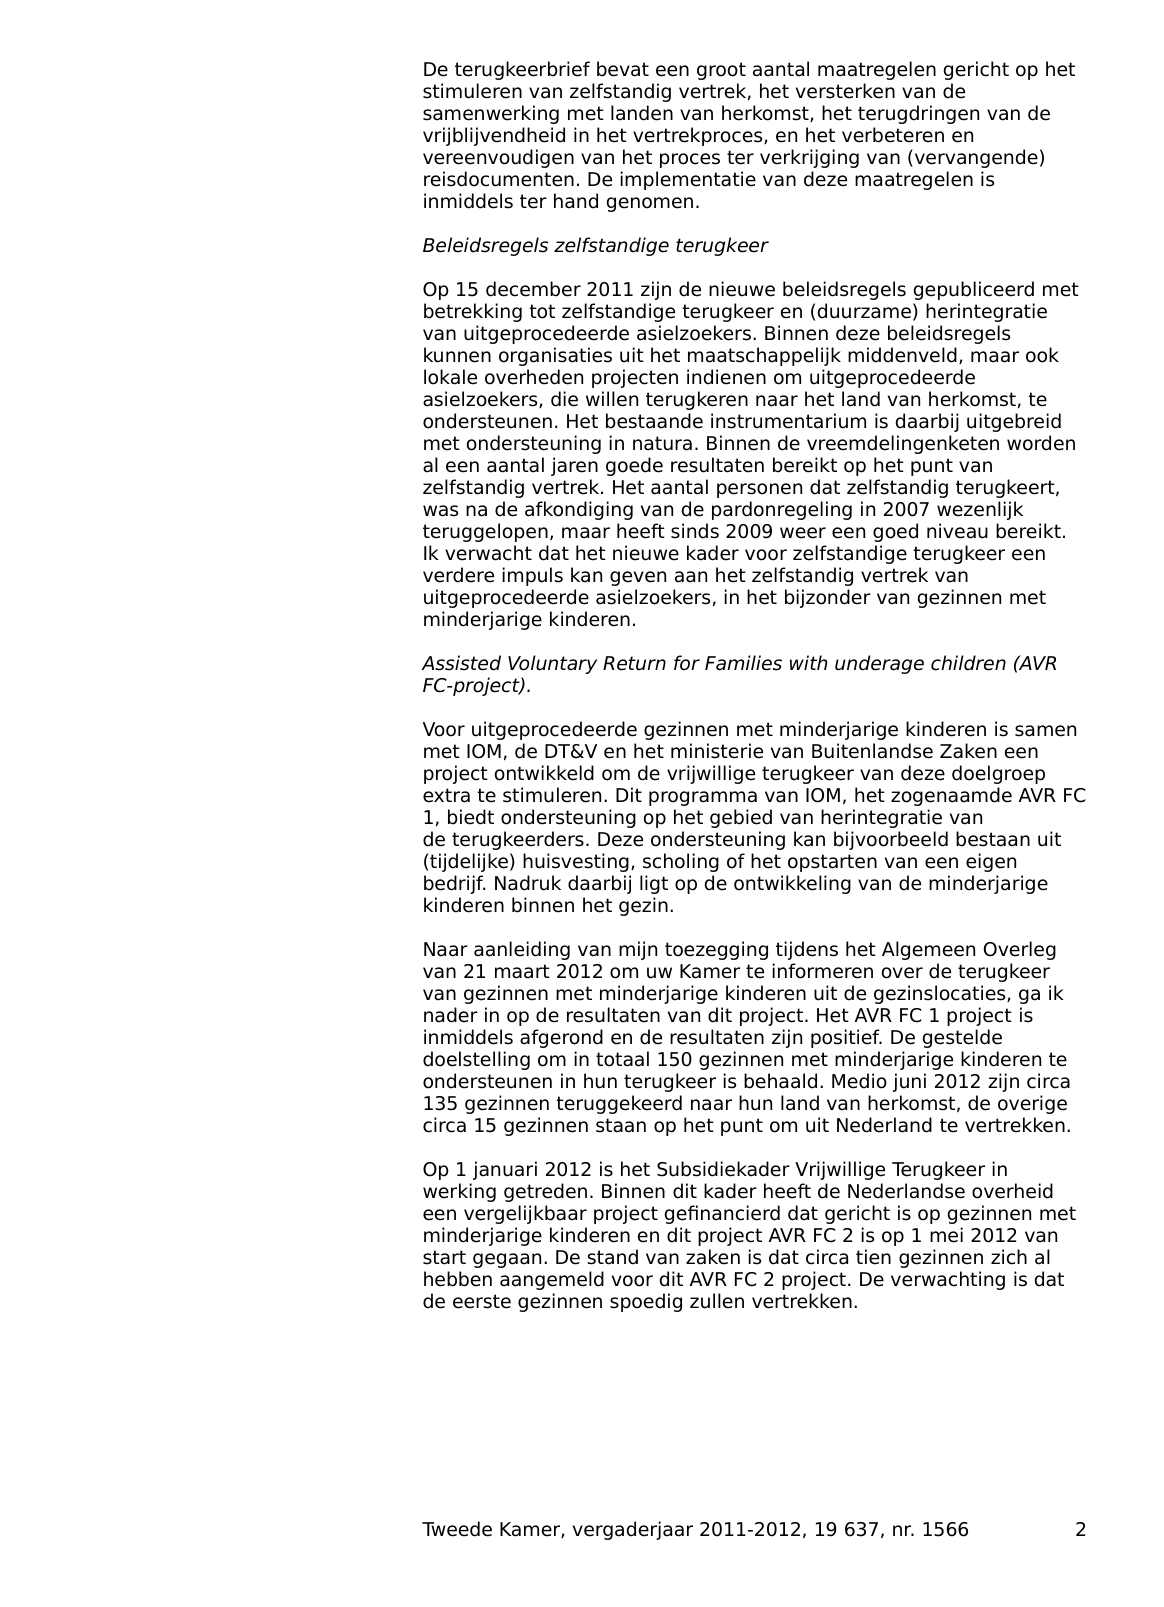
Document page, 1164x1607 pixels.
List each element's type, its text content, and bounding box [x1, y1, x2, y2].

subtitle Beleidsregels zelfstandige terugkeer [422, 235, 1087, 257]
text Op 1 januari 2012 is het Subsidiekader Vrijwillige Terugkeer in werking getreden. Binnen dit kader heeft de Nederlandse overheid een vergelijkbaar project gefinancierd dat gericht is op gezinnen met minderjarige kinderen en dit project AVR FC 2 is op 1 mei 2012 van start gegaan. De stand van zaken is dat circa tien gezinnen zich al hebben aangemeld voor dit AVR FC 2 project. De verwachting is dat de eerste gezinnen spoedig zullen vertrekken. [422, 1159, 1087, 1313]
text De terugkeerbrief bevat een groot aantal maatregelen gericht op het stimuleren van zelfstandig vertrek, het versterken van de samenwerking met landen van herkomst, het terugdringen van de vrijblijvendheid in het vertrekproces, en het verbeteren en vereenvoudigen van het proces ter verkrijging van (vervangende) reisdocumenten. De implementatie van deze maatregelen is inmiddels ter hand genomen. [422, 59, 1087, 213]
text Op 15 december 2011 zijn de nieuwe beleidsregels gepubliceerd met betrekking tot zelfstandige terugkeer en (duurzame) herintegratie van uitgeprocedeerde asielzoekers. Binnen deze beleidsregels kunnen organisaties uit het maatschappelijk middenveld, maar ook lokale overheden projecten indienen om uitgeprocedeerde asielzoekers, die willen terugkeren naar het land van herkomst, te ondersteunen. Het bestaande instrumentarium is daarbij uitgebreid met ondersteuning in natura. Binnen de vreemdelingenketen worden al een aantal jaren goede resultaten bereikt op het punt van zelfstandig vertrek. Het aantal personen dat zelfstandig terugkeert, was na de afkondiging van de pardonregeling in 2007 wezenlijk teruggelopen, maar heeft sinds 2009 weer een goed niveau bereikt. [422, 279, 1087, 543]
text Ik verwacht dat het nieuwe kader voor zelfstandige terugkeer een verdere impuls kan geven aan het zelfstandig vertrek van uitgeprocedeerde asielzoekers, in het bijzonder van gezinnen met minderjarige kinderen. [422, 543, 1087, 631]
subtitle Assisted Voluntary Return for Families with underage children (AVR FC-project). [422, 653, 1087, 697]
text Voor uitgeprocedeerde gezinnen met minderjarige kinderen is samen met IOM, de DT&V en het ministerie van Buitenlandse Zaken een project ontwikkeld om de vrijwillige terugkeer van deze doelgroep extra te stimuleren. Dit programma van IOM, het zogenaamde AVR FC 1, biedt ondersteuning op het gebied van herintegratie van de terugkeerders. Deze ondersteuning kan bijvoorbeeld bestaan uit (tijdelijke) huisvesting, scholing of het opstarten van een eigen bedrijf. Nadruk daarbij ligt op de ontwikkeling van de minderjarige kinderen binnen het gezin. [422, 719, 1087, 917]
text Naar aanleiding van mijn toezegging tijdens het Algemeen Overleg van 21 maart 2012 om uw Kamer te informeren over de terugkeer van gezinnen met minderjarige kinderen uit de gezinslocaties, ga ik nader in op de resultaten van dit project. Het AVR FC 1 project is inmiddels afgerond en de resultaten zijn positief. De gestelde doelstelling om in totaal 150 gezinnen met minderjarige kinderen te ondersteunen in hun terugkeer is behaald. Medio juni 2012 zijn circa 135 gezinnen teruggekeerd naar hun land van herkomst, de overige circa 15 gezinnen staan op het punt om uit Nederland te vertrekken. [422, 939, 1087, 1137]
